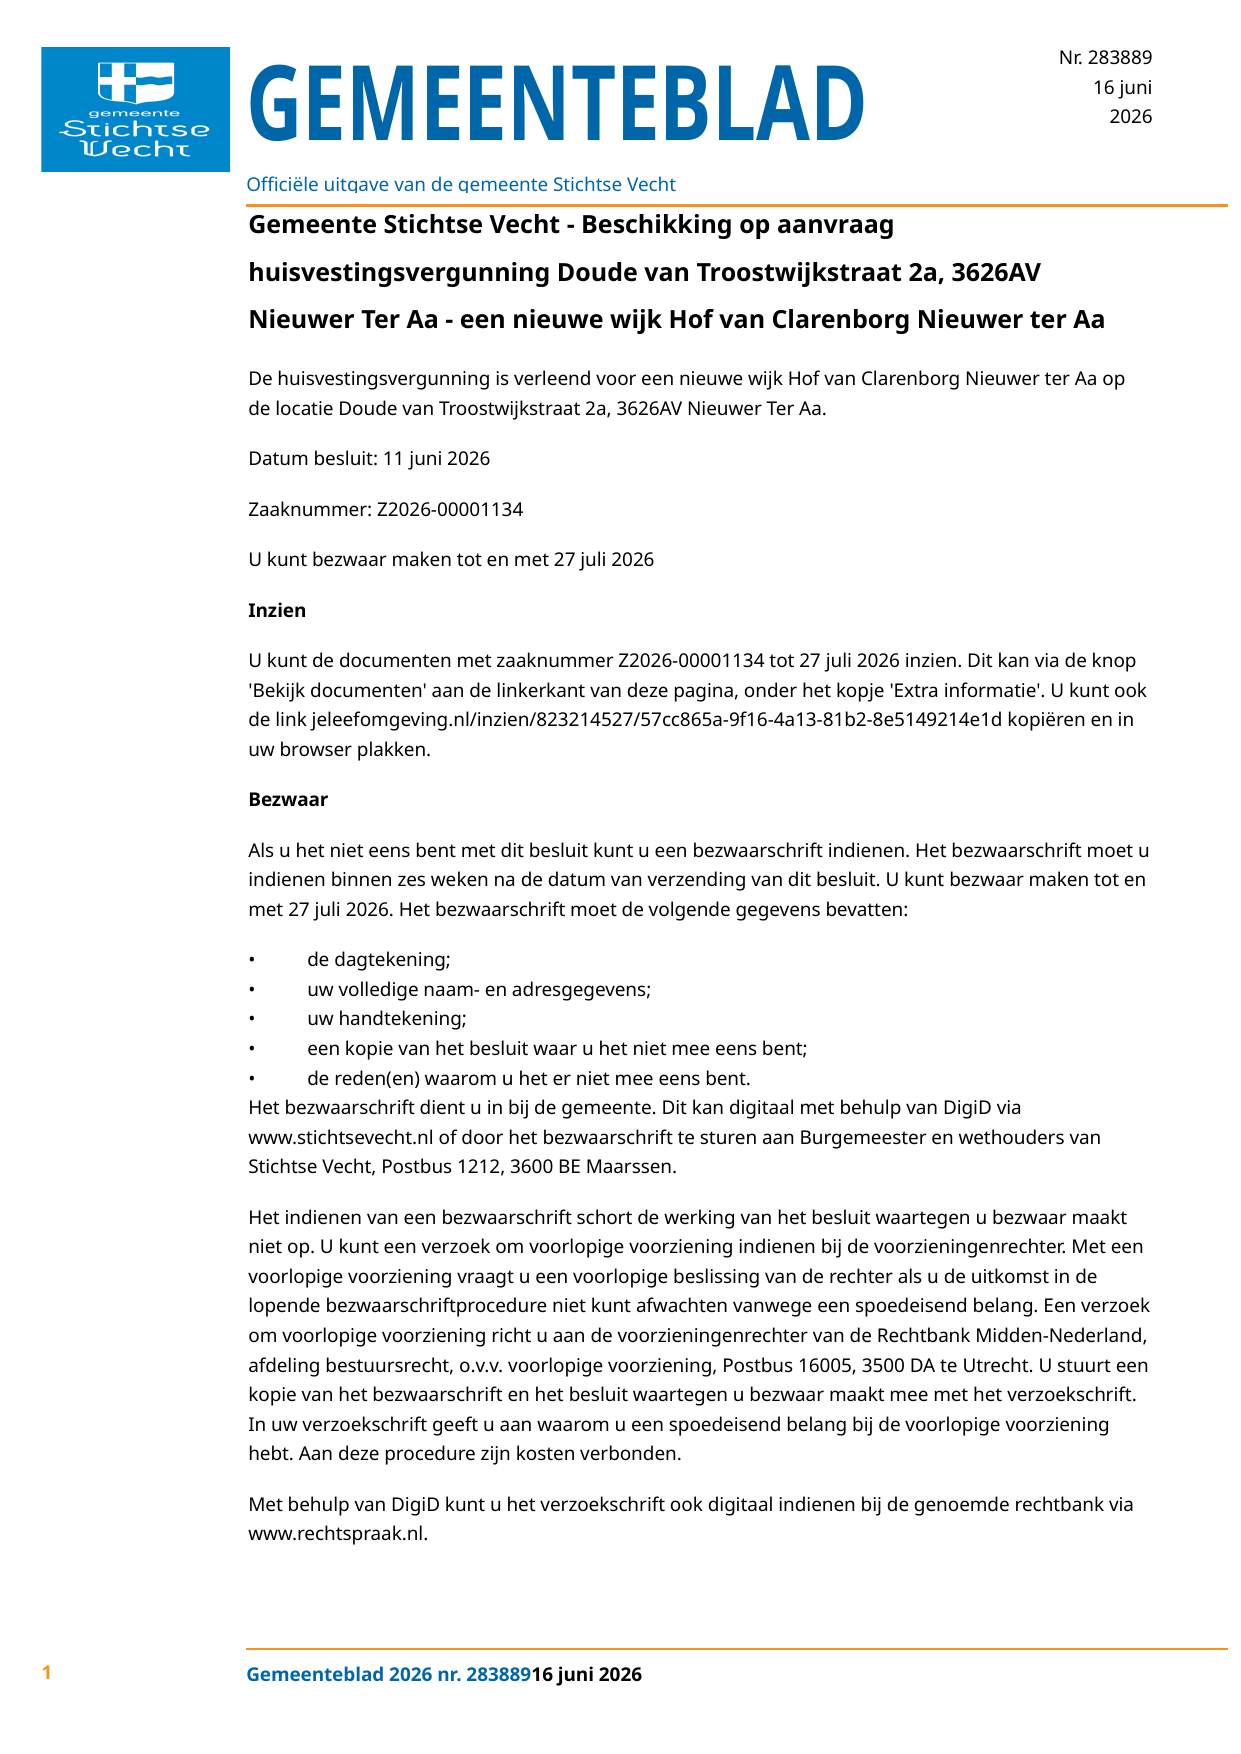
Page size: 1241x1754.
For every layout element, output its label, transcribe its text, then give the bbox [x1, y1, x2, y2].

text U kunt bezwaar maken tot en met 27 juli 2026 [248, 546, 1152, 572]
text Datum besluit: 11 juni 2026 [248, 446, 1152, 471]
picture [137, 63, 174, 103]
list uw volledige naam- en adresgegevens; [248, 976, 1152, 1002]
text Het bezwaarschrift dient u in bij de gemeente. Dit kan digitaal met behulp van DigiD via www.stichtsevecht.nl of door het bezwaarschrift te sturen aan Burgemeester en wethouders van Stichtse Vecht, Postbus 1212, 3600 BE Maarssen. [248, 1094, 1152, 1179]
text Zaaknummer: Z2026-00001134 [248, 496, 1152, 522]
list uw handtekening; [248, 1006, 1152, 1031]
picture [99, 63, 135, 101]
text U kunt de documenten met zaaknummer Z2026-00001134 tot 27 juli 2026 inzien. Dit kan via de knop 'Bekijk documenten' aan de linkerkant van deze pagina, onder het kopje 'Extra informatie'. U kunt ook de link jeleefomgeving.nl/inzien/823214527/57cc865a-9f16-4a13-81b2-8e5149214e1d kopiëren en in uw browser plakken. [248, 647, 1152, 762]
text Bezwaar [248, 786, 1152, 812]
text Als u het niet eens bent met dit besluit kunt u een bezwaarschrift indienen. Het bezwaarschrift moet u indienen binnen zes weken na de datum van verzending van dit besluit. U kunt bezwaar maken tot en met 27 juli 2026. Het bezwaarschrift moet de volgende gegevens bevatten: [248, 837, 1152, 922]
list de dagtekening; [248, 946, 1152, 972]
text Inzien [248, 597, 1152, 622]
text Gemeente Stichtse Vecht - Beschikking op aanvraag huisvestingsvergunning Doude van Troostwijkstraat 2a, 3626AV Nieuwer Ter Aa - een nieuwe wijk Hof van Clarenborg Nieuwer ter Aa [248, 207, 1152, 336]
text Het indienen van een bezwaarschrift schort de werking van het besluit waartegen u bezwaar maakt niet op. U kunt een verzoek om voorlopige voorziening indienen bij de voorzieningenrechter. Met een voorlopige voorziening vraagt u een voorlopige beslissing van de rechter als u de uitkomst in de lopende bezwaarschriftprocedure niet kunt afwachten vanwege een spoedeisend belang. Een verzoek om voorlopige voorziening richt u aan de voorzieningenrechter van de Rechtbank Midden-Nederland, afdeling bestuursrecht, o.v.v. voorlopige voorziening, Postbus 16005, 3500 DA te Utrecht. U stuurt een kopie van het bezwaarschrift en het besluit waartegen u bezwaar maakt mee met het verzoekschrift. In uw verzoekschrift geeft u aan waarom u een spoedeisend belang bij de voorlopige voorziening hebt. Aan deze procedure zijn kosten verbonden. [248, 1204, 1152, 1466]
list een kopie van het besluit waar u het niet mee eens bent; [248, 1035, 1152, 1061]
text De huisvestingsvergunning is verleend voor een nieuwe wijk Hof van Clarenborg Nieuwer ter Aa op de locatie Doude van Troostwijkstraat 2a, 3626AV Nieuwer Ter Aa. [248, 366, 1152, 421]
text Met behulp van DigiD kunt u het verzoekschrift ook digitaal indienen bij de genoemde rechtbank via www.rechtspraak.nl. [248, 1491, 1152, 1546]
list de reden(en) waarom u het er niet mee eens bent. [248, 1065, 1152, 1090]
